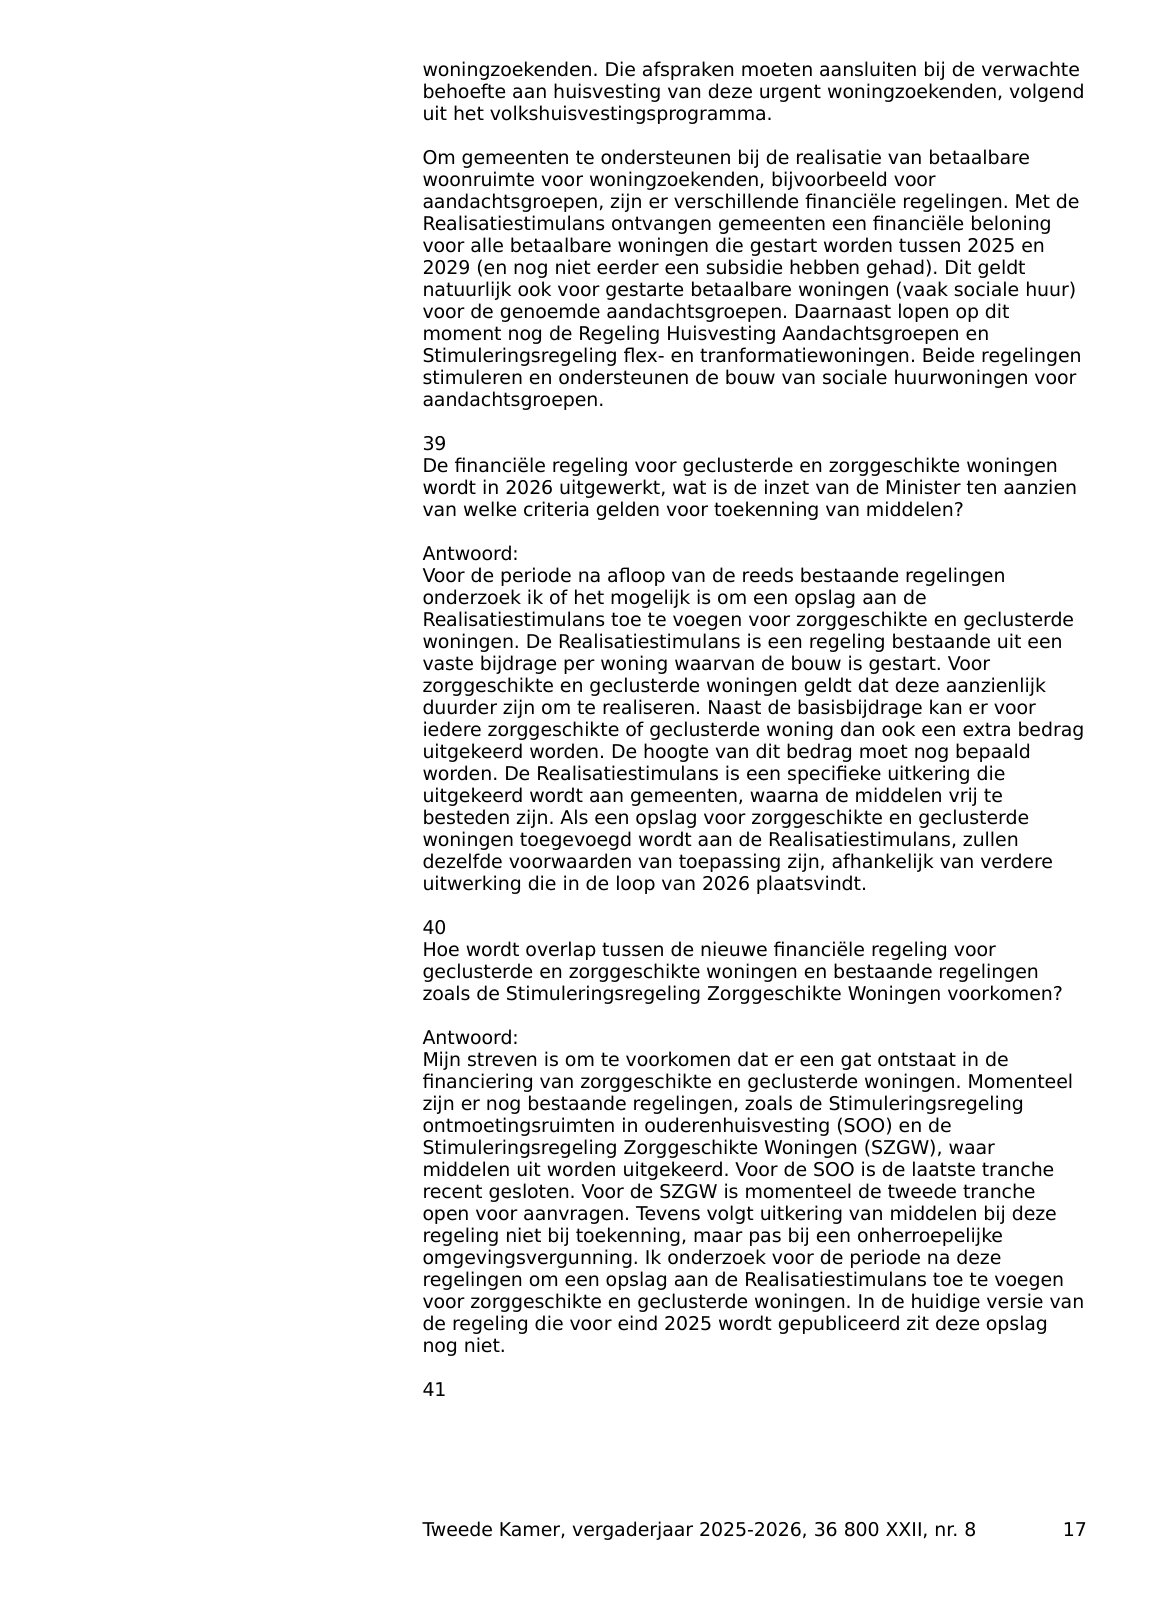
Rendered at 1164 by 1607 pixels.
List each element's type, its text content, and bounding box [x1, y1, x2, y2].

text Antwoord: [422, 1027, 1087, 1049]
text Hoe wordt overlap tussen de nieuwe financiële regeling voor geclusterde en zorggeschikte woningen en bestaande regelingen zoals de Stimuleringsregeling Zorggeschikte Woningen voorkomen? [422, 939, 1087, 1005]
text Mijn streven is om te voorkomen dat er een gat ontstaat in de financiering van zorggeschikte en geclusterde woningen. Momenteel zijn er nog bestaande regelingen, zoals de Stimuleringsregeling ontmoetingsruimten in ouderenhuisvesting (SOO) en de Stimuleringsregeling Zorggeschikte Woningen (SZGW), waar middelen uit worden uitgekeerd. Voor de SOO is de laatste tranche recent gesloten. Voor de SZGW is momenteel de tweede tranche open voor aanvragen. Tevens volgt uitkering van middelen bij deze regeling niet bij toekenning, maar pas bij een onherroepelijke omgevingsvergunning. Ik onderzoek voor de periode na deze regelingen om een opslag aan de Realisatiestimulans toe te voegen voor zorggeschikte en geclusterde woningen. In de huidige versie van de regeling die voor eind 2025 wordt gepubliceerd zit deze opslag nog niet. [422, 1049, 1087, 1357]
text woningzoekenden. Die afspraken moeten aansluiten bij de verwachte behoefte aan huisvesting van deze urgent woningzoekenden, volgend uit het volkshuisvestingsprogramma. [422, 59, 1087, 125]
text Antwoord: [422, 543, 1087, 565]
text 39 [422, 433, 1087, 455]
text De financiële regeling voor geclusterde en zorggeschikte woningen wordt in 2026 uitgewerkt, wat is de inzet van de Minister ten aanzien van welke criteria gelden voor toekenning van middelen? [422, 455, 1087, 521]
text 40 [422, 917, 1087, 939]
text Voor de periode na afloop van de reeds bestaande regelingen onderzoek ik of het mogelijk is om een opslag aan de Realisatiestimulans toe te voegen voor zorggeschikte en geclusterde woningen. De Realisatiestimulans is een regeling bestaande uit een vaste bijdrage per woning waarvan de bouw is gestart. Voor zorggeschikte en geclusterde woningen geldt dat deze aanzienlijk duurder zijn om te realiseren. Naast de basisbijdrage kan er voor iedere zorggeschikte of geclusterde woning dan ook een extra bedrag uitgekeerd worden. De hoogte van dit bedrag moet nog bepaald worden. De Realisatiestimulans is een specifieke uitkering die uitgekeerd wordt aan gemeenten, waarna de middelen vrij te besteden zijn. Als een opslag voor zorggeschikte en geclusterde woningen toegevoegd wordt aan de Realisatiestimulans, zullen dezelfde voorwaarden van toepassing zijn, afhankelijk van verdere uitwerking die in de loop van 2026 plaatsvindt. [422, 565, 1087, 895]
text Om gemeenten te ondersteunen bij de realisatie van betaalbare woonruimte voor woningzoekenden, bijvoorbeeld voor aandachtsgroepen, zijn er verschillende financiële regelingen. Met de Realisatiestimulans ontvangen gemeenten een financiële beloning voor alle betaalbare woningen die gestart worden tussen 2025 en 2029 (en nog niet eerder een subsidie hebben gehad). Dit geldt natuurlijk ook voor gestarte betaalbare woningen (vaak sociale huur) voor de genoemde aandachtsgroepen. Daarnaast lopen op dit moment nog de Regeling Huisvesting Aandachtsgroepen en Stimuleringsregeling flex- en tranformatiewoningen. Beide regelingen stimuleren en ondersteunen de bouw van sociale huurwoningen voor aandachtsgroepen. [422, 147, 1087, 411]
text 41 [422, 1379, 1087, 1401]
